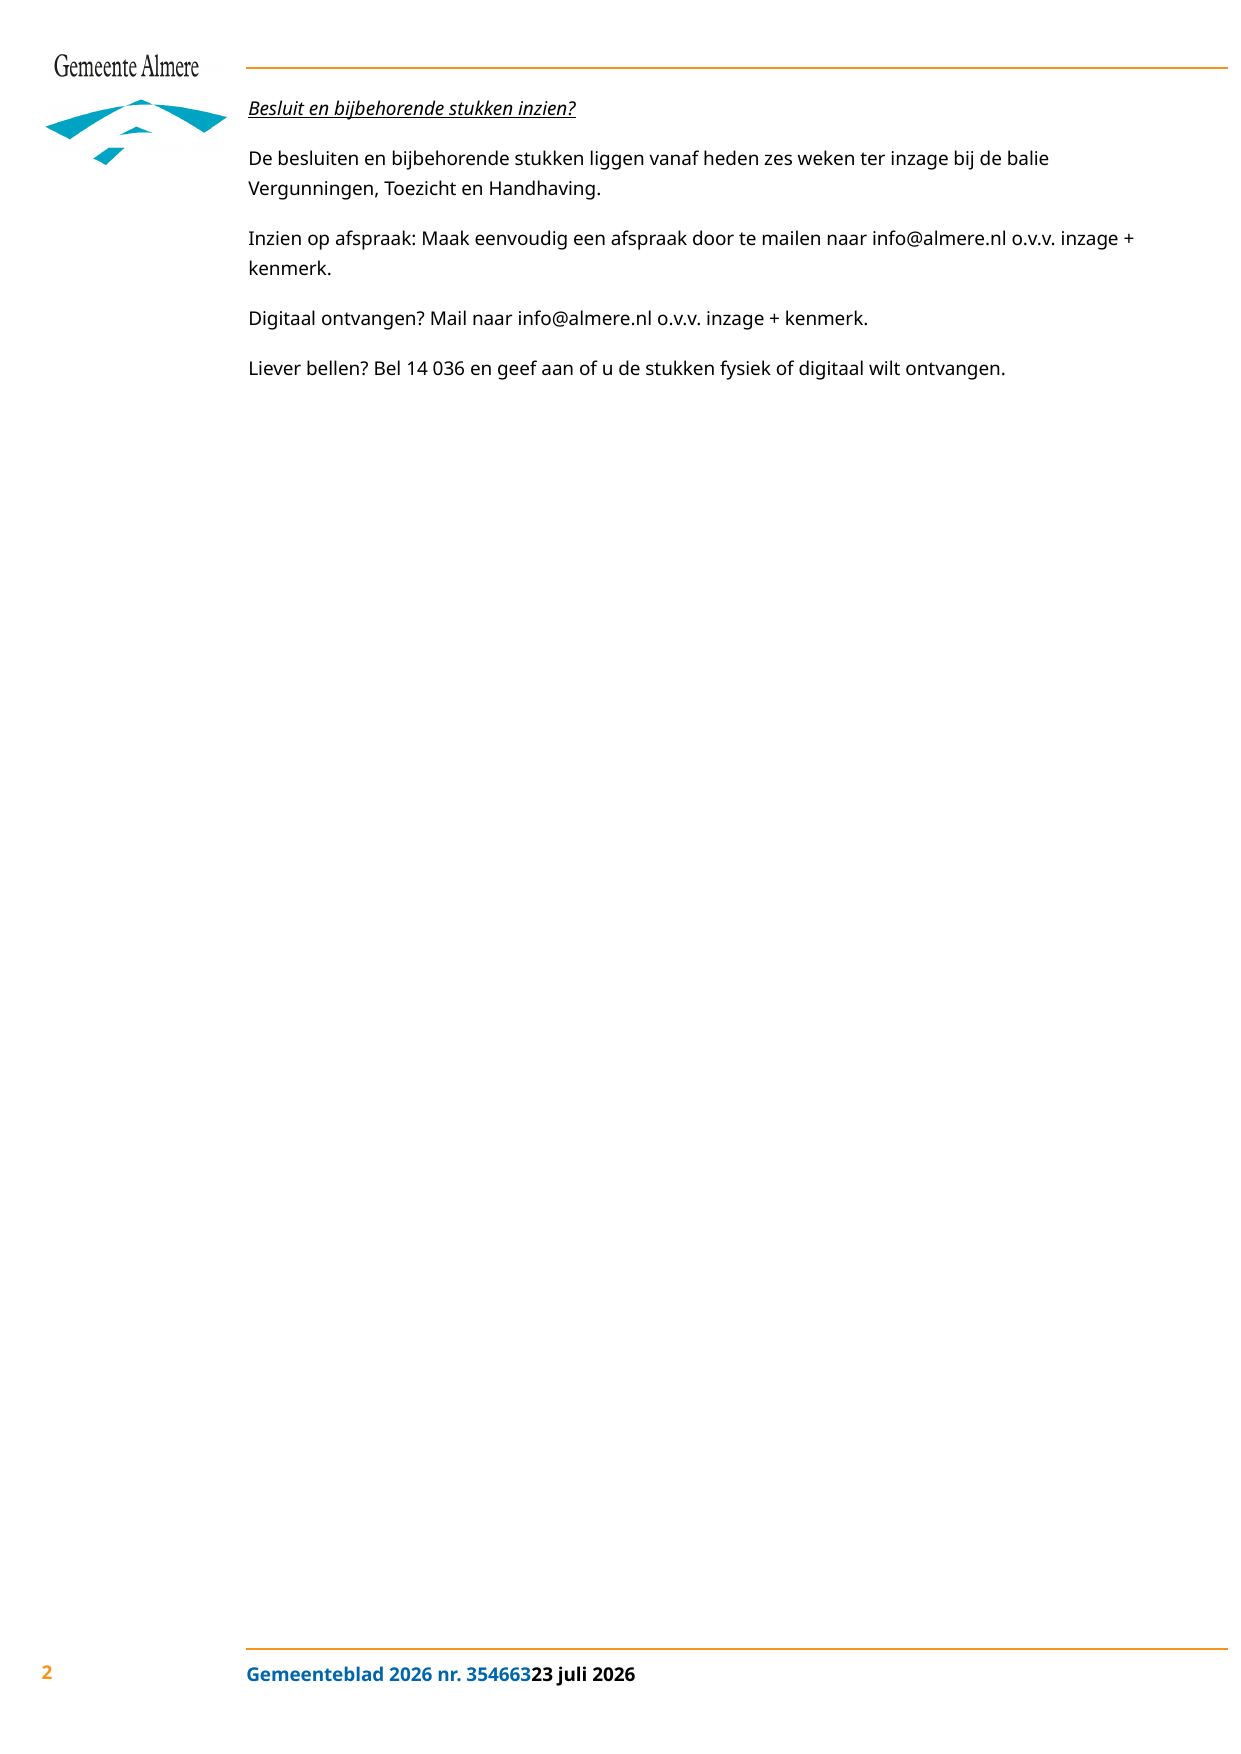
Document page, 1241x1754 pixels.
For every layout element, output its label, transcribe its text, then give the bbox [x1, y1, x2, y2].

text Liever bellen? Bel 14 036 en geef aan of u de stukken fysiek of digitaal wilt ontvangen. [248, 356, 1152, 381]
text Besluit en bijbehorende stukken inzien? [248, 95, 1152, 121]
text Inzien op afspraak: Maak eenvoudig een afspraak door te mailen naar info@almere.nl o.v.v. inzage + kenmerk. [248, 225, 1152, 281]
text De besluiten en bijbehorende stukken liggen vanaf heden zes weken ter inzage bij de balie Vergunningen, Toezicht en Handhaving. [248, 145, 1152, 201]
text Digitaal ontvangen? Mail naar info@almere.nl o.v.v. inzage + kenmerk. [248, 305, 1152, 331]
picture [41, 47, 231, 172]
